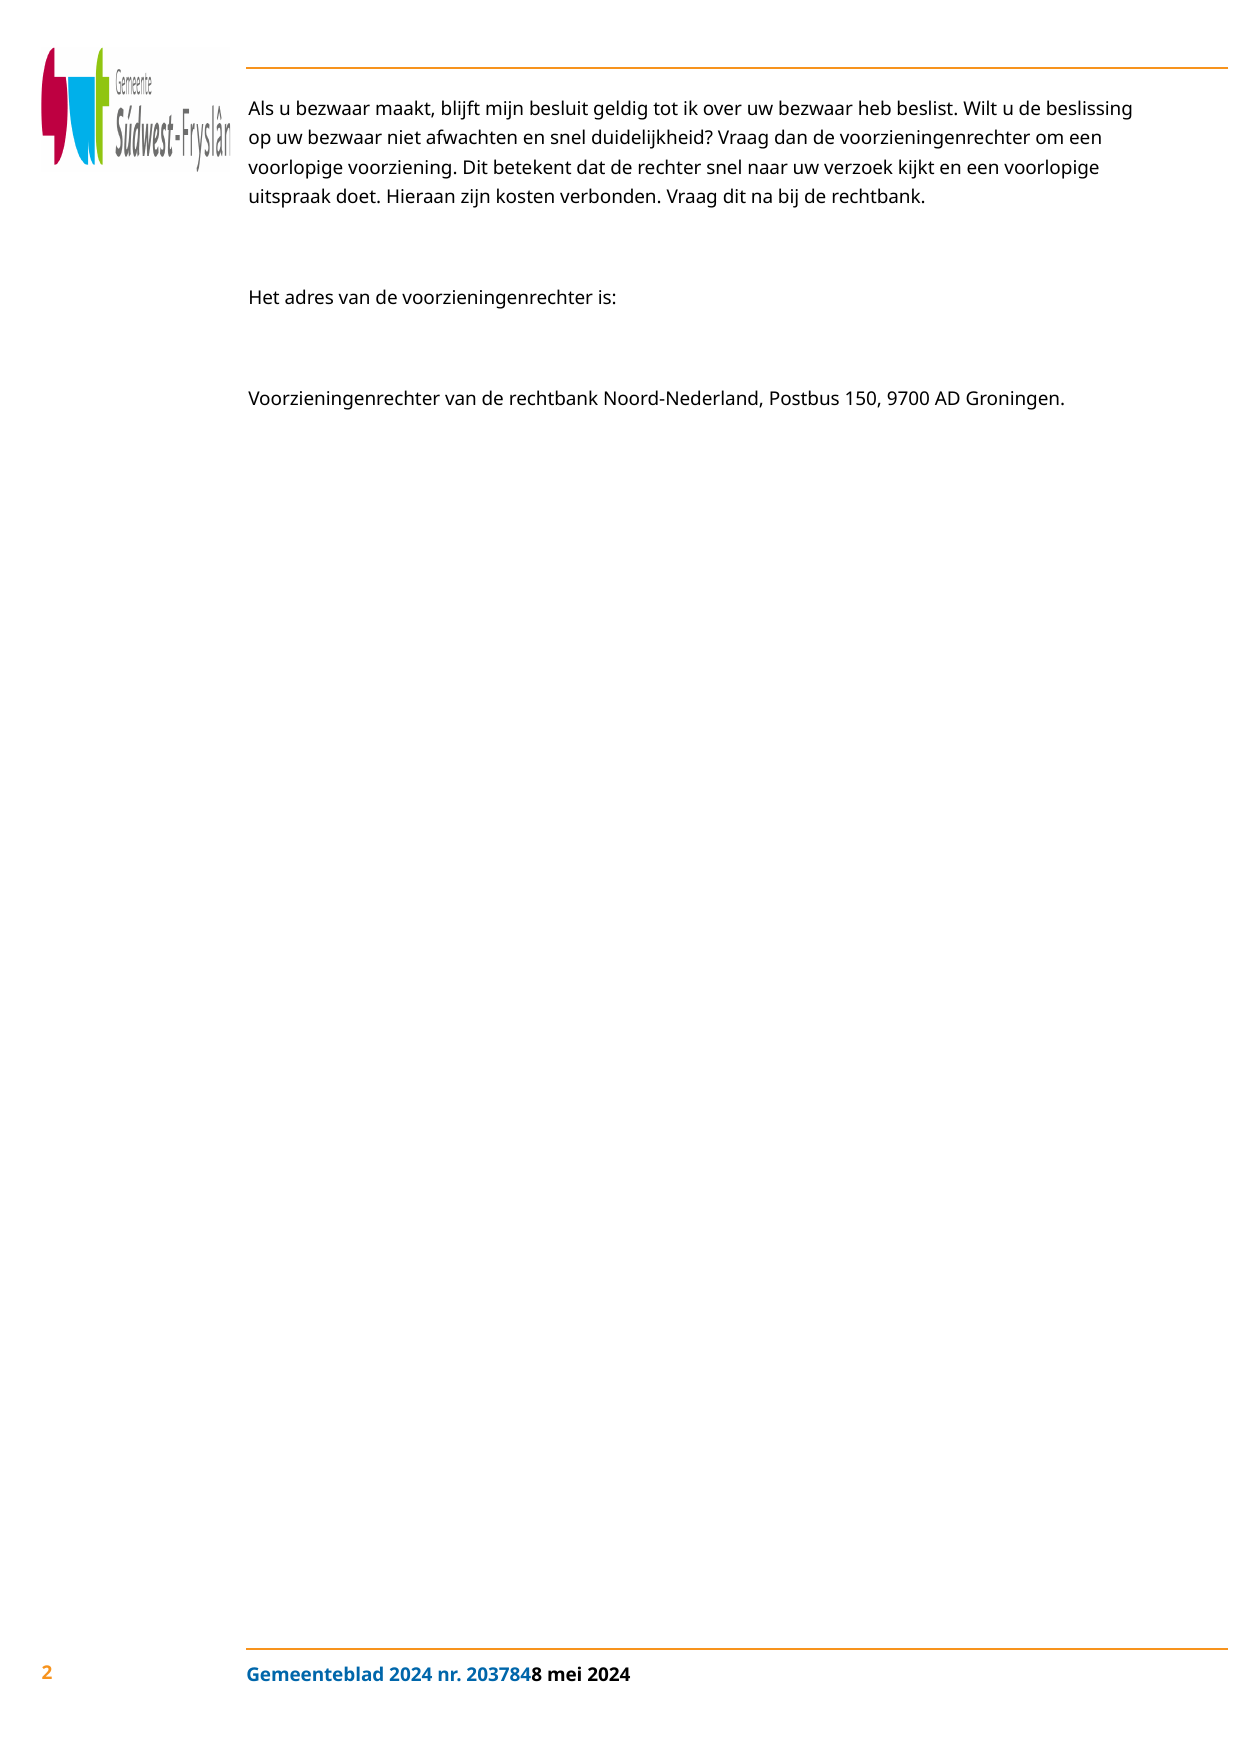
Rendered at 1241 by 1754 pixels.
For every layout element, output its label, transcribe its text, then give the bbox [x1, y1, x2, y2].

picture [41, 47, 231, 172]
text Voorzieningenrechter van de rechtbank Noord-Nederland, Postbus 150, 9700 AD Groningen. [248, 385, 1152, 411]
text Het adres van de voorzieningenrechter is: [248, 284, 1152, 310]
text Als u bezwaar maakt, blijft mijn besluit geldig tot ik over uw bezwaar heb beslist. Wilt u de beslissing op uw bezwaar niet afwachten en snel duidelijkheid? Vraag dan de voorzieningenrechter om een voorlopige voorziening. Dit betekent dat de rechter snel naar uw verzoek kijkt en een voorlopige uitspraak doet. Hieraan zijn kosten verbonden. Vraag dit na bij de rechtbank. [248, 95, 1152, 209]
